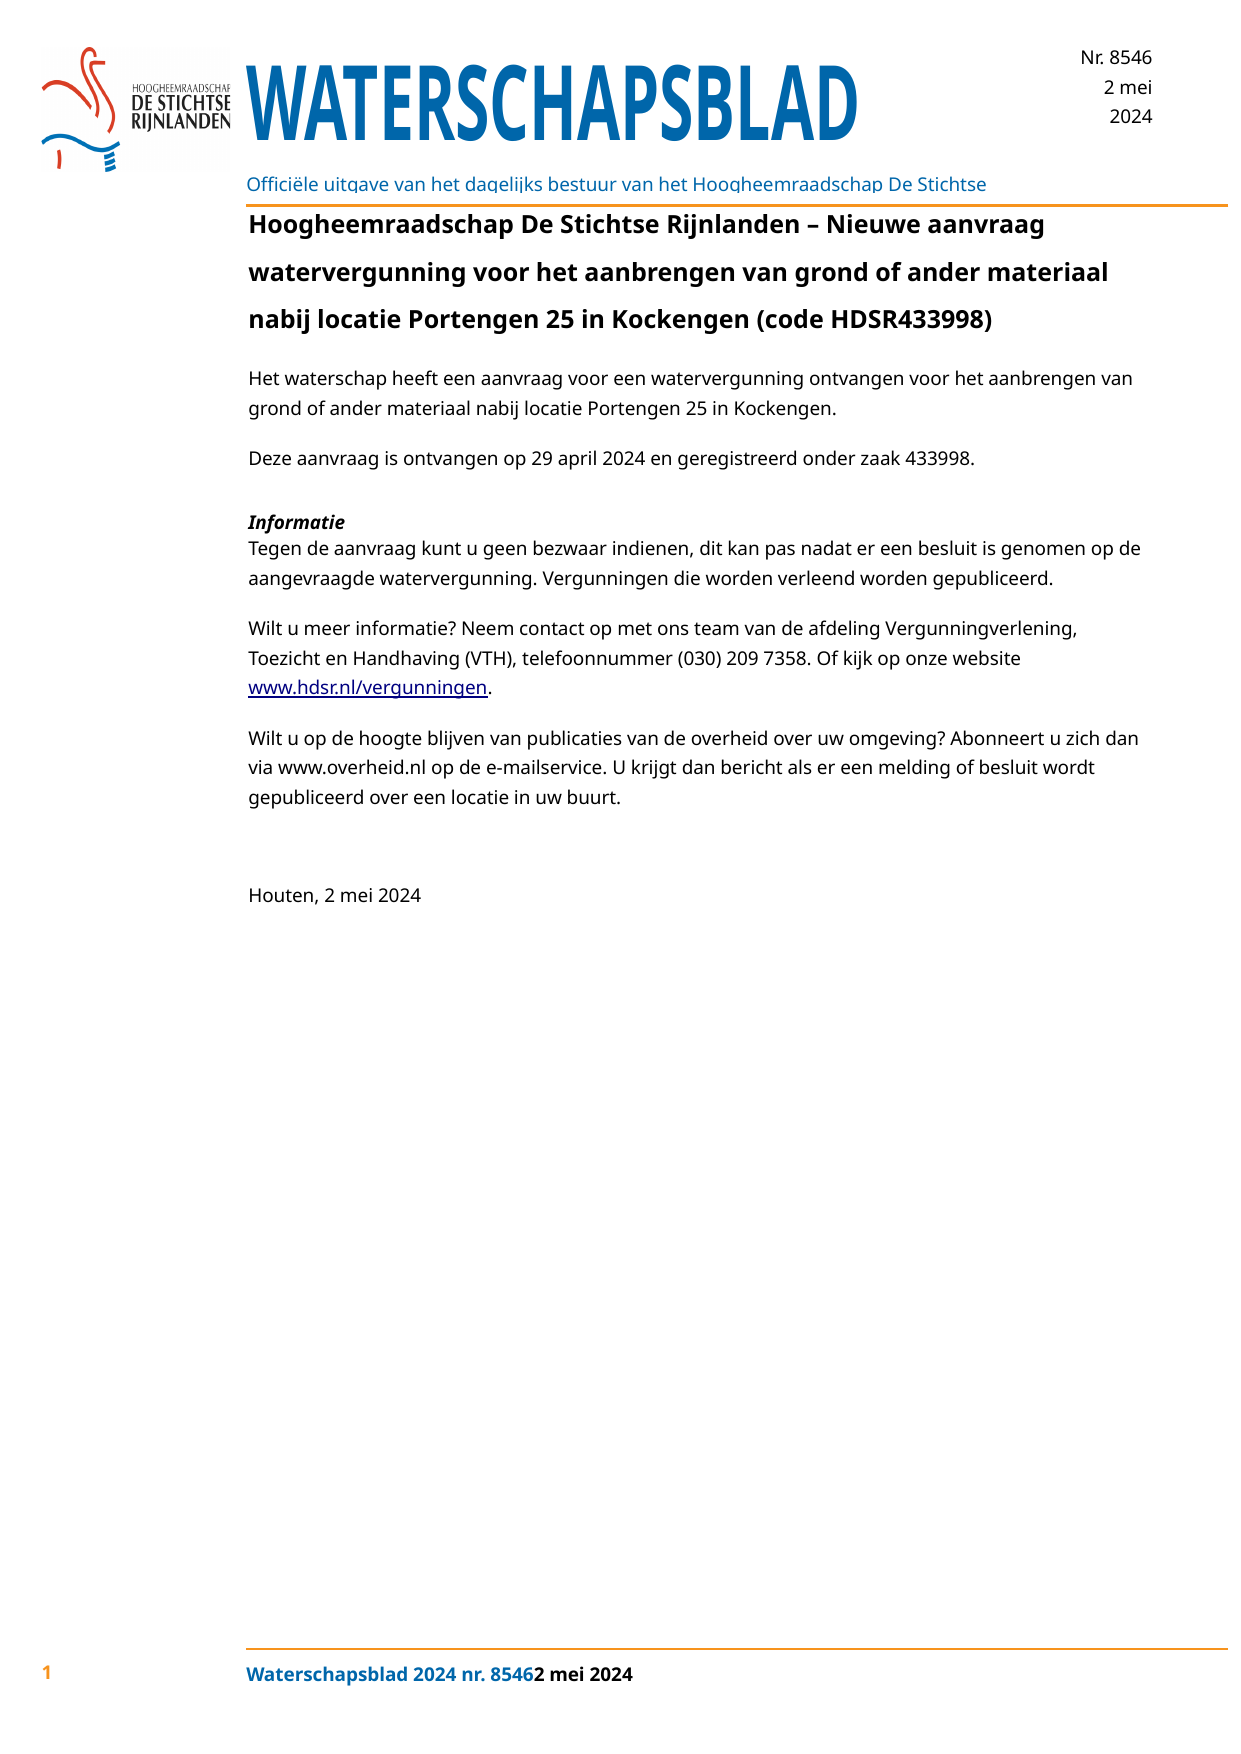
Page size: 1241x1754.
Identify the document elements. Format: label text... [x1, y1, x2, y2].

text Wilt u op de hoogte blijven van publicaties van de overheid over uw omgeving? Abonneert u zich dan via www.overheid.nl op de e-mailservice. U krijgt dan bericht als er een melding of besluit wordt gepubliceerd over een locatie in uw buurt. [248, 725, 1152, 810]
picture [41, 47, 231, 172]
text Wilt u meer informatie? Neem contact op met ons team van de afdeling Vergunningverlening, Toezicht en Handhaving (VTH), telefoonnummer (030) 209 7358. Of kijk op onze website www.hdsr.nl/vergunningen. [248, 615, 1152, 700]
text Deze aanvraag is ontvangen op 29 april 2024 en geregistreerd onder zaak 433998. [248, 446, 1152, 471]
text Informatie [248, 509, 1152, 535]
text Hoogheemraadschap De Stichtse Rijnlanden – Nieuwe aanvraag watervergunning voor het aanbrengen van grond of ander materiaal nabij locatie Portengen 25 in Kockengen (code HDSR433998) [248, 207, 1152, 336]
text Tegen de aanvraag kunt u geen bezwaar indienen, dit kan pas nadat er een besluit is genomen op de aangevraagde watervergunning. Vergunningen die worden verleend worden gepubliceerd. [248, 535, 1152, 591]
text Het waterschap heeft een aanvraag voor een watervergunning ontvangen voor het aanbrengen van grond of ander materiaal nabij locatie Portengen 25 in Kockengen. [248, 366, 1152, 421]
text Houten, 2 mei 2024 [248, 882, 1152, 908]
